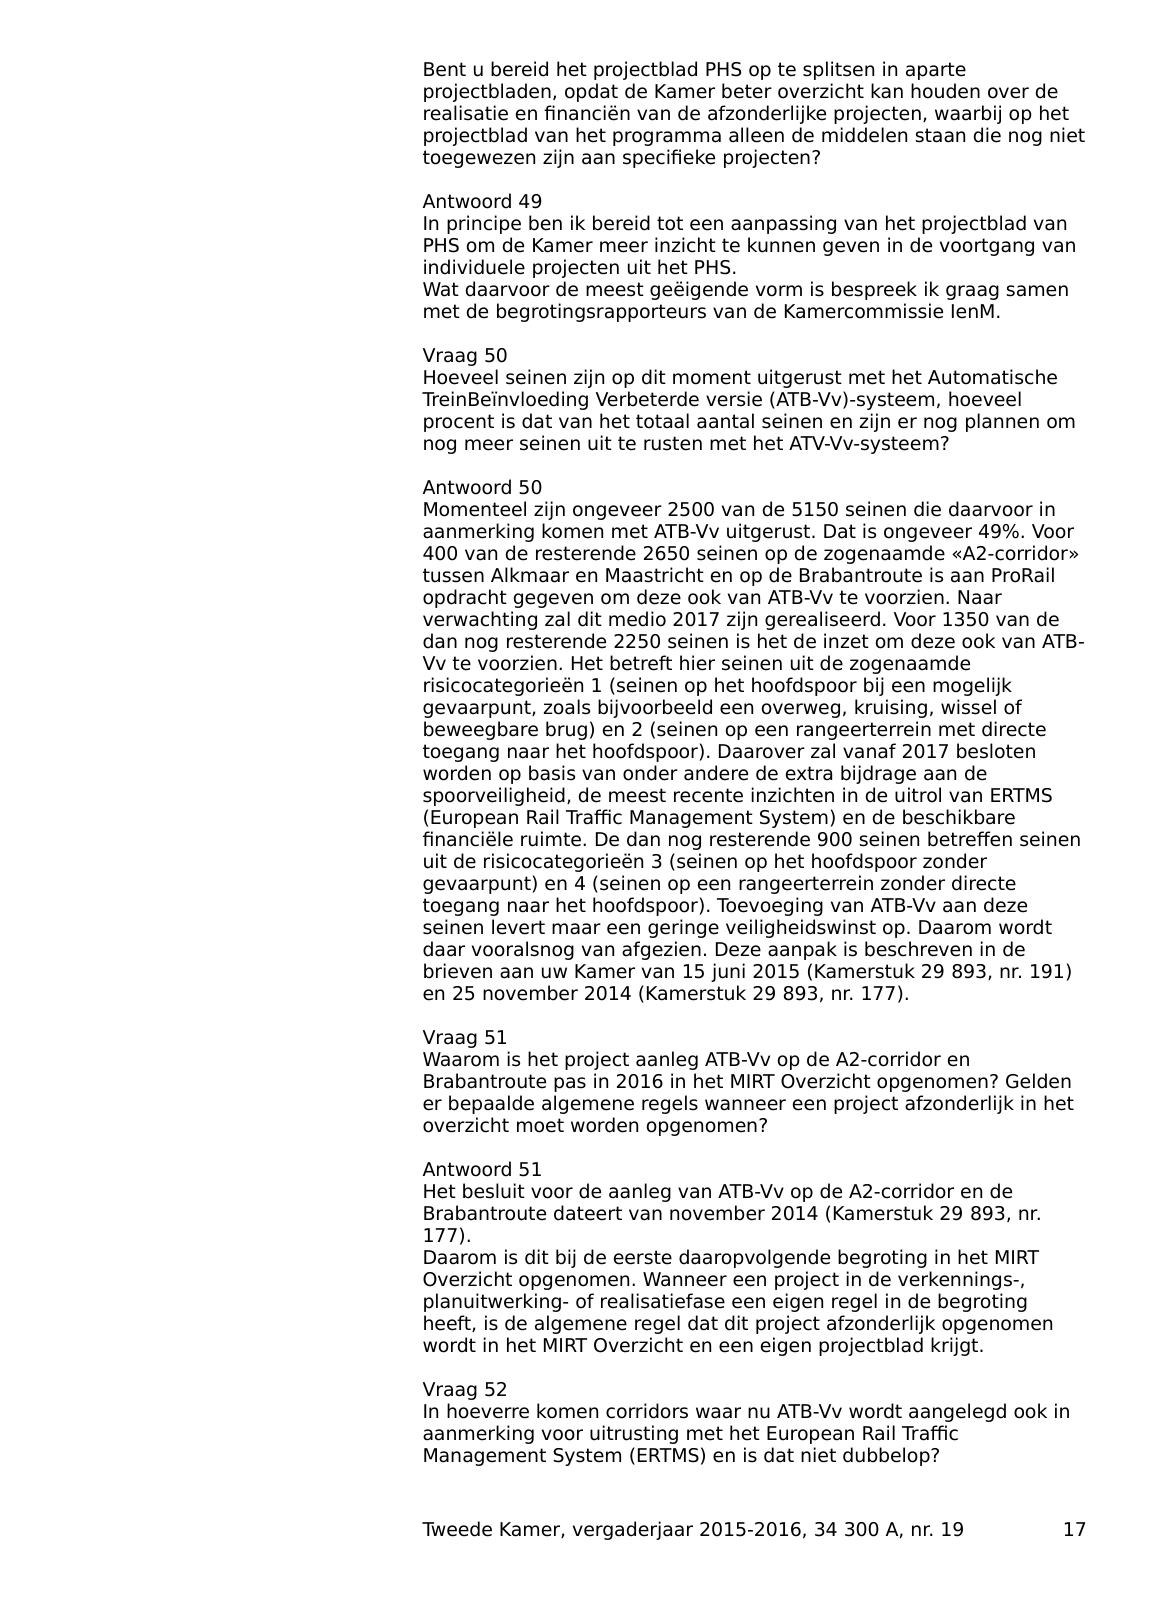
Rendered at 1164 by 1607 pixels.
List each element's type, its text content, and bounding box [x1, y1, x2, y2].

text Daarom is dit bij de eerste daaropvolgende begroting in het MIRT Overzicht opgenomen. Wanneer een project in de verkennings-, planuitwerking- of realisatiefase een eigen regel in de begroting heeft, is de algemene regel dat dit project afzonderlijk opgenomen wordt in het MIRT Overzicht en een eigen projectblad krijgt. [422, 1247, 1087, 1357]
text Vraag 51 [422, 1027, 1087, 1049]
text Antwoord 51 [422, 1159, 1087, 1181]
text Antwoord 49 [422, 191, 1087, 213]
text Wat daarvoor de meest geëigende vorm is bespreek ik graag samen met de begrotingsrapporteurs van de Kamercommissie IenM. [422, 279, 1087, 323]
text In hoeverre komen corridors waar nu ATB-Vv wordt aangelegd ook in aanmerking voor uitrusting met het European Rail Traffic Management System (ERTMS) en is dat niet dubbelop? [422, 1401, 1087, 1467]
text Hoeveel seinen zijn op dit moment uitgerust met het Automatische TreinBeïnvloeding Verbeterde versie (ATB-Vv)-systeem, hoeveel procent is dat van het totaal aantal seinen en zijn er nog plannen om nog meer seinen uit te rusten met het ATV-Vv-systeem? [422, 367, 1087, 455]
text Momenteel zijn ongeveer 2500 van de 5150 seinen die daarvoor in aanmerking komen met ATB-Vv uitgerust. Dat is ongeveer 49%. Voor 400 van de resterende 2650 seinen op de zogenaamde «A2-corridor» tussen Alkmaar en Maastricht en op de Brabantroute is aan ProRail opdracht gegeven om deze ook van ATB-Vv te voorzien. Naar verwachting zal dit medio 2017 zijn gerealiseerd. Voor 1350 van de dan nog resterende 2250 seinen is het de inzet om deze ook van ATB-Vv te voorzien. Het betreft hier seinen uit de zogenaamde risicocategorieën 1 (seinen op het hoofdspoor bij een mogelijk gevaarpunt, zoals bijvoorbeeld een overweg, kruising, wissel of beweegbare brug) en 2 (seinen op een rangeerterrein met directe toegang naar het hoofdspoor). Daarover zal vanaf 2017 besloten worden op basis van onder andere de extra bijdrage aan de spoorveiligheid, de meest recente inzichten in de uitrol van ERTMS (European Rail Traffic Management System) en de beschikbare financiële ruimte. De dan nog resterende 900 seinen betreffen seinen uit de risicocategorieën 3 (seinen op het hoofdspoor zonder gevaarpunt) en 4 (seinen op een rangeerterrein zonder directe toegang naar het hoofdspoor). Toevoeging van ATB-Vv aan deze seinen levert maar een geringe veiligheidswinst op. Daarom wordt daar vooralsnog van afgezien. Deze aanpak is beschreven in de brieven aan uw Kamer van 15 juni 2015 (Kamerstuk 29 893, nr. 191) en 25 november 2014 (Kamerstuk 29 893, nr. 177). [422, 499, 1087, 1005]
text Bent u bereid het projectblad PHS op te splitsen in aparte projectbladen, opdat de Kamer beter overzicht kan houden over de realisatie en financiën van de afzonderlijke projecten, waarbij op het projectblad van het programma alleen de middelen staan die nog niet toegewezen zijn aan specifieke projecten? [422, 59, 1087, 169]
text Het besluit voor de aanleg van ATB-Vv op de A2-corridor en de Brabantroute dateert van november 2014 (Kamerstuk 29 893, nr. 177). [422, 1181, 1087, 1247]
text Antwoord 50 [422, 477, 1087, 499]
text Vraag 50 [422, 345, 1087, 367]
text Waarom is het project aanleg ATB-Vv op de A2-corridor en Brabantroute pas in 2016 in het MIRT Overzicht opgenomen? Gelden er bepaalde algemene regels wanneer een project afzonderlijk in het overzicht moet worden opgenomen? [422, 1049, 1087, 1137]
text Vraag 52 [422, 1379, 1087, 1401]
text In principe ben ik bereid tot een aanpassing van het projectblad van PHS om de Kamer meer inzicht te kunnen geven in de voortgang van individuele projecten uit het PHS. [422, 213, 1087, 279]
